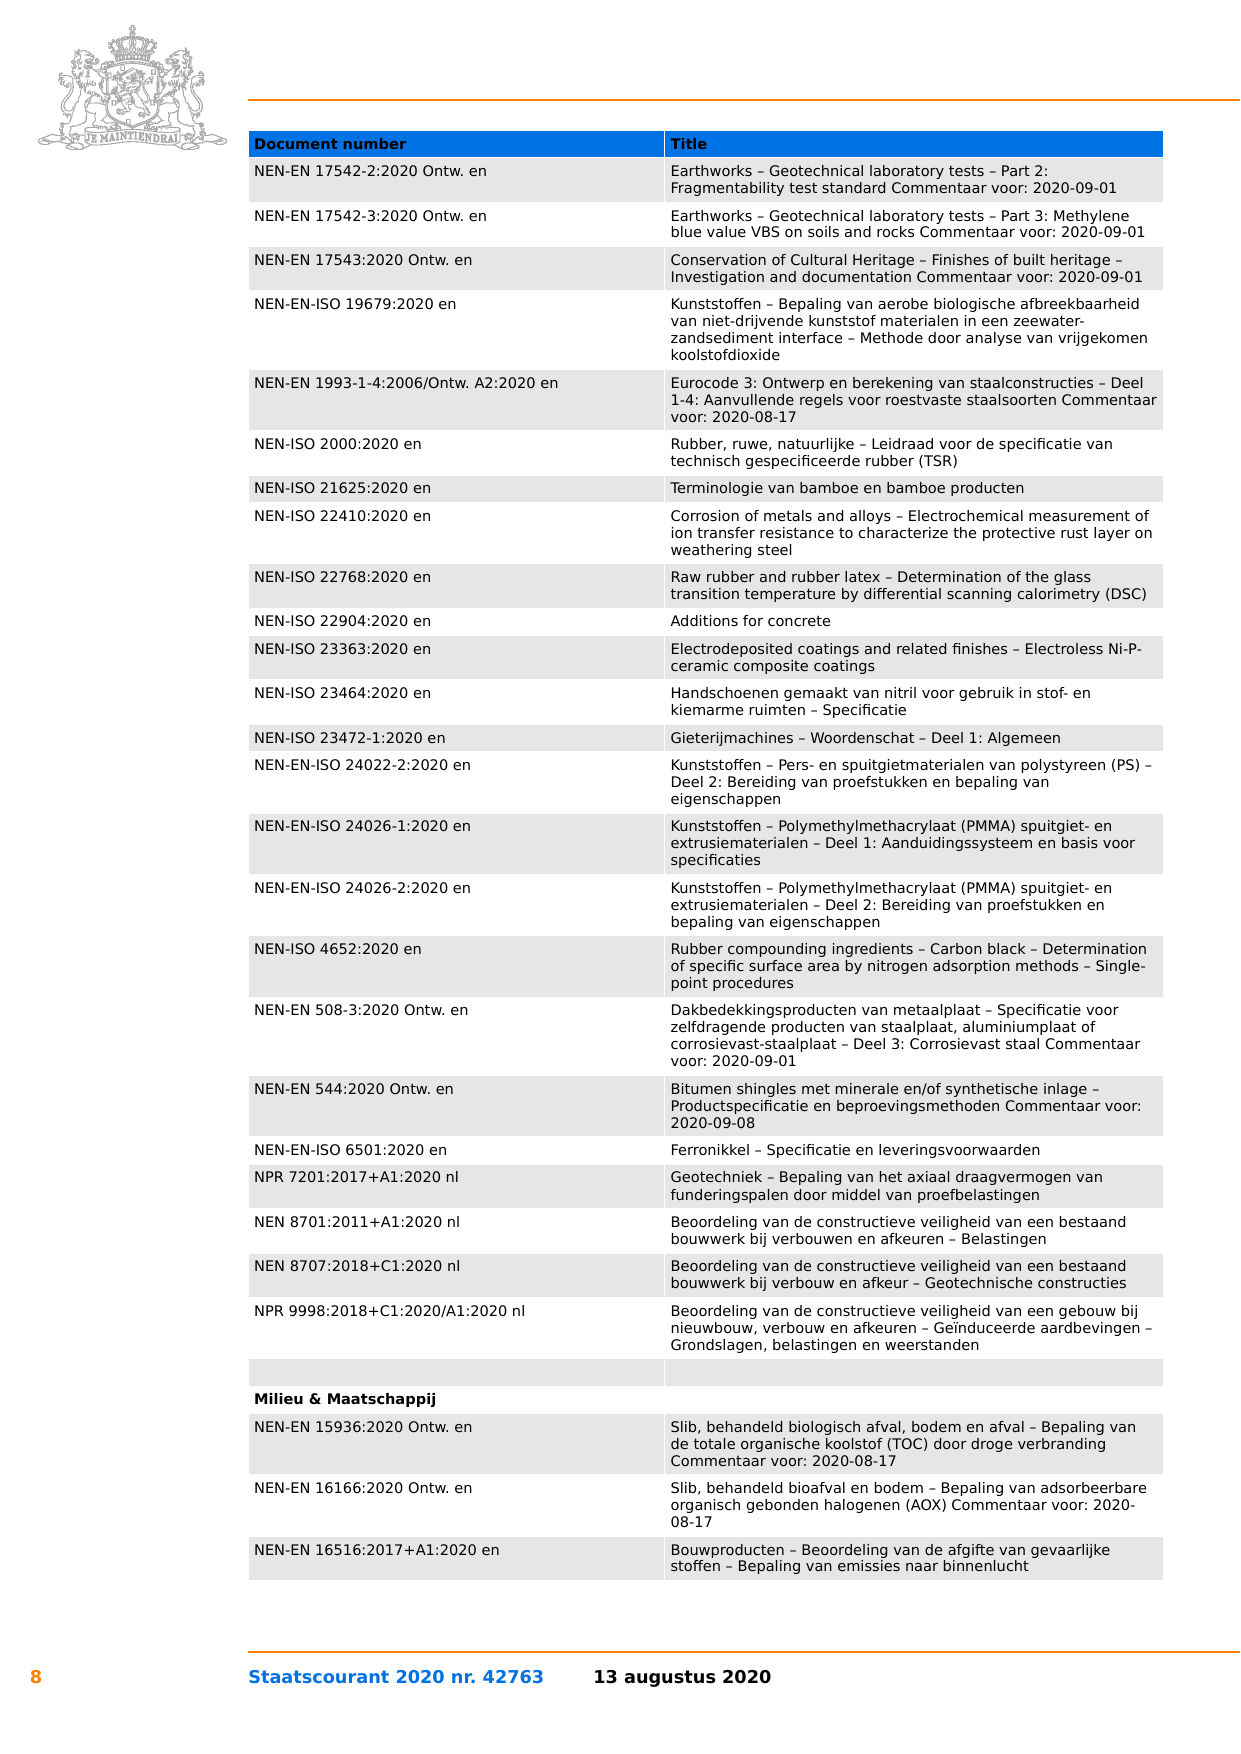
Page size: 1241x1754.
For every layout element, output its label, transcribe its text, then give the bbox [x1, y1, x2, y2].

table_cell NEN-ISO 22410:2020 en [249, 503, 664, 563]
table_cell Beoordeling van de constructieve veiligheid van een gebouw bij nieuwbouw, verbouw en afkeuren – Geïnduceerde aardbevingen – Grondslagen, belastingen en weerstanden [665, 1298, 1163, 1358]
table_header Document number [249, 131, 664, 157]
table_cell Slib, behandeld biologisch afval, bodem en afval – Bepaling van de totale organische koolstof (TOC) door droge verbranding Commentaar voor: 2020-08-17 [665, 1414, 1163, 1474]
table_header Title [665, 131, 1163, 157]
table_cell NEN-EN-ISO 24026-1:2020 en [249, 814, 664, 874]
table_cell NEN-EN 508-3:2020 Ontw. en [249, 998, 664, 1075]
table_cell Earthworks – Geotechnical laboratory tests – Part 3: Methylene blue value VBS on soils and rocks Commentaar voor: 2020-09-01 [665, 203, 1163, 246]
table_cell NEN 8707:2018+C1:2020 nl [249, 1254, 664, 1297]
table_cell NEN-ISO 2000:2020 en [249, 431, 664, 474]
table_cell Conservation of Cultural Heritage – Finishes of built heritage – Investigation and documentation Commentaar voor: 2020-09-01 [665, 247, 1163, 290]
table_cell NEN-EN 544:2020 Ontw. en [249, 1076, 664, 1136]
table_cell Rubber compounding ingredients – Carbon black – Determination of specific surface area by nitrogen adsorption methods – Single-point procedures [665, 936, 1163, 997]
table_cell NEN-ISO 23363:2020 en [249, 636, 664, 679]
table_cell [665, 1387, 1163, 1413]
table_cell NEN-ISO 22904:2020 en [249, 609, 664, 635]
table_cell Electrodeposited coatings and related finishes – Electroless Ni-P-ceramic composite coatings [665, 636, 1163, 679]
table_cell Kunststoffen – Bepaling van aerobe biologische afbreekbaarheid van niet-drijvende kunststof materialen in een zeewater-zandsediment interface – Methode door analyse van vrijgekomen koolstofdioxide [665, 291, 1163, 369]
table_cell NEN-ISO 23472-1:2020 en [249, 725, 664, 751]
table_cell Raw rubber and rubber latex – Determination of the glass transition temperature by differential scanning calorimetry (DSC) [665, 564, 1163, 608]
table_cell Rubber, ruwe, natuurlijke – Leidraad voor de specificatie van technisch gespecificeerde rubber (TSR) [665, 431, 1163, 474]
table_cell Beoordeling van de constructieve veiligheid van een bestaand bouwwerk bij verbouwen en afkeuren – Belastingen [665, 1209, 1163, 1252]
table_cell NEN-EN 17542-3:2020 Ontw. en [249, 203, 664, 246]
table_cell Dakbedekkingsproducten van metaalplaat – Specificatie voor zelfdragende producten van staalplaat, aluminiumplaat of corrosievast-staalplaat – Deel 3: Corrosievast staal Commentaar voor: 2020-09-01 [665, 998, 1163, 1075]
table_cell Geotechniek – Bepaling van het axiaal draagvermogen van funderingspalen door middel van proefbelastingen [665, 1165, 1163, 1208]
picture [38, 25, 227, 150]
table_cell [249, 1359, 664, 1386]
table_cell Bouwproducten – Beoordeling van de afgifte van gevaarlijke stoffen – Bepaling van emissies naar binnenlucht [665, 1537, 1163, 1580]
table_cell NEN-EN 16516:2017+A1:2020 en [249, 1537, 664, 1580]
table_cell Kunststoffen – Pers- en spuitgietmaterialen van polystyreen (PS) – Deel 2: Bereiding van proefstukken en bepaling van eigenschappen [665, 752, 1163, 812]
table_cell Gieterijmachines – Woordenschat – Deel 1: Algemeen [665, 725, 1163, 751]
table_cell NEN-EN 16166:2020 Ontw. en [249, 1475, 664, 1536]
table_cell NEN-ISO 22768:2020 en [249, 564, 664, 608]
table_cell NEN-ISO 23464:2020 en [249, 680, 664, 724]
table_cell NEN-EN 17542-2:2020 Ontw. en [249, 158, 664, 202]
table_cell NEN-EN 15936:2020 Ontw. en [249, 1414, 664, 1474]
table_cell NEN-EN-ISO 24022-2:2020 en [249, 752, 664, 812]
table_cell NPR 7201:2017+A1:2020 nl [249, 1165, 664, 1208]
table_cell Corrosion of metals and alloys – Electrochemical measurement of ion transfer resistance to characterize the protective rust layer on weathering steel [665, 503, 1163, 563]
table_cell Additions for concrete [665, 609, 1163, 635]
table_cell NEN-EN 1993-1-4:2006/Ontw. A2:2020 en [249, 370, 664, 430]
table_cell Slib, behandeld bioafval en bodem – Bepaling van adsorbeerbare organisch gebonden halogenen (AOX) Commentaar voor: 2020-08-17 [665, 1475, 1163, 1536]
table_cell NEN-EN-ISO 24026-2:2020 en [249, 875, 664, 935]
table_cell NEN-ISO 21625:2020 en [249, 476, 664, 502]
table_cell NEN-ISO 4652:2020 en [249, 936, 664, 997]
table_cell Kunststoffen – Polymethylmethacrylaat (PMMA) spuitgiet- en extrusiematerialen – Deel 1: Aanduidingssysteem en basis voor specificaties [665, 814, 1163, 874]
table_cell Milieu & Maatschappij [249, 1387, 664, 1413]
table_cell Kunststoffen – Polymethylmethacrylaat (PMMA) spuitgiet- en extrusiematerialen – Deel 2: Bereiding van proefstukken en bepaling van eigenschappen [665, 875, 1163, 935]
table_cell NEN-EN 17543:2020 Ontw. en [249, 247, 664, 290]
table_cell NPR 9998:2018+C1:2020/A1:2020 nl [249, 1298, 664, 1358]
table_cell Earthworks – Geotechnical laboratory tests – Part 2: Fragmentability test standard Commentaar voor: 2020-09-01 [665, 158, 1163, 202]
table_cell Ferronikkel – Specificatie en leveringsvoorwaarden [665, 1137, 1163, 1164]
table_cell NEN-EN-ISO 19679:2020 en [249, 291, 664, 369]
table_cell NEN-EN-ISO 6501:2020 en [249, 1137, 664, 1164]
table_cell Eurocode 3: Ontwerp en berekening van staalconstructies – Deel 1-4: Aanvullende regels voor roestvaste staalsoorten Commentaar voor: 2020-08-17 [665, 370, 1163, 430]
table_cell Beoordeling van de constructieve veiligheid van een bestaand bouwwerk bij verbouw en afkeur – Geotechnische constructies [665, 1254, 1163, 1297]
table_cell Handschoenen gemaakt van nitril voor gebruik in stof- en kiemarme ruimten – Specificatie [665, 680, 1163, 724]
table_cell [665, 1359, 1163, 1386]
table_cell Terminologie van bamboe en bamboe producten [665, 476, 1163, 502]
table_cell Bitumen shingles met minerale en/of synthetische inlage – Productspecificatie en beproevingsmethoden Commentaar voor: 2020-09-08 [665, 1076, 1163, 1136]
table_cell NEN 8701:2011+A1:2020 nl [249, 1209, 664, 1252]
